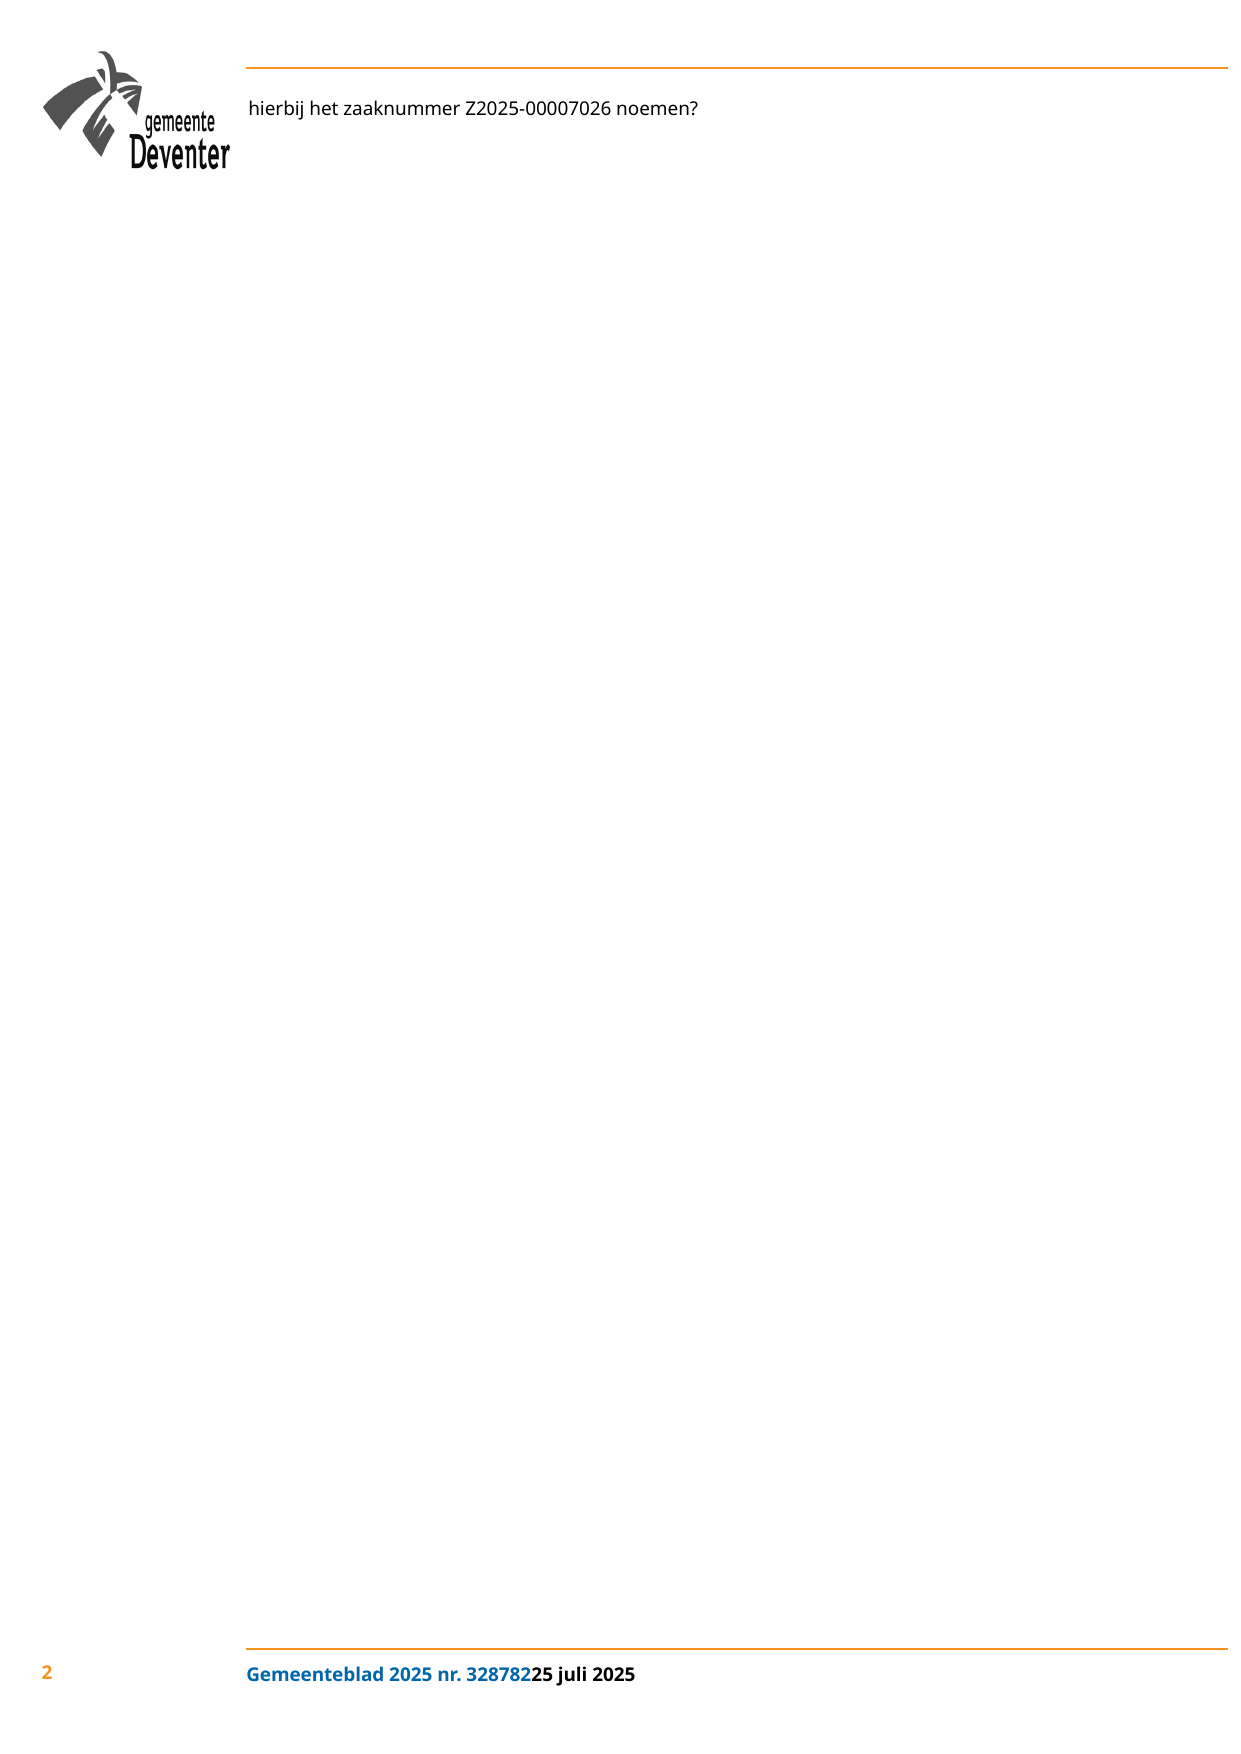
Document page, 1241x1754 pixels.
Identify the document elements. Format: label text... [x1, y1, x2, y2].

picture [41, 47, 231, 172]
text hierbij het zaaknummer Z2025-00007026 noemen? [248, 95, 1152, 121]
